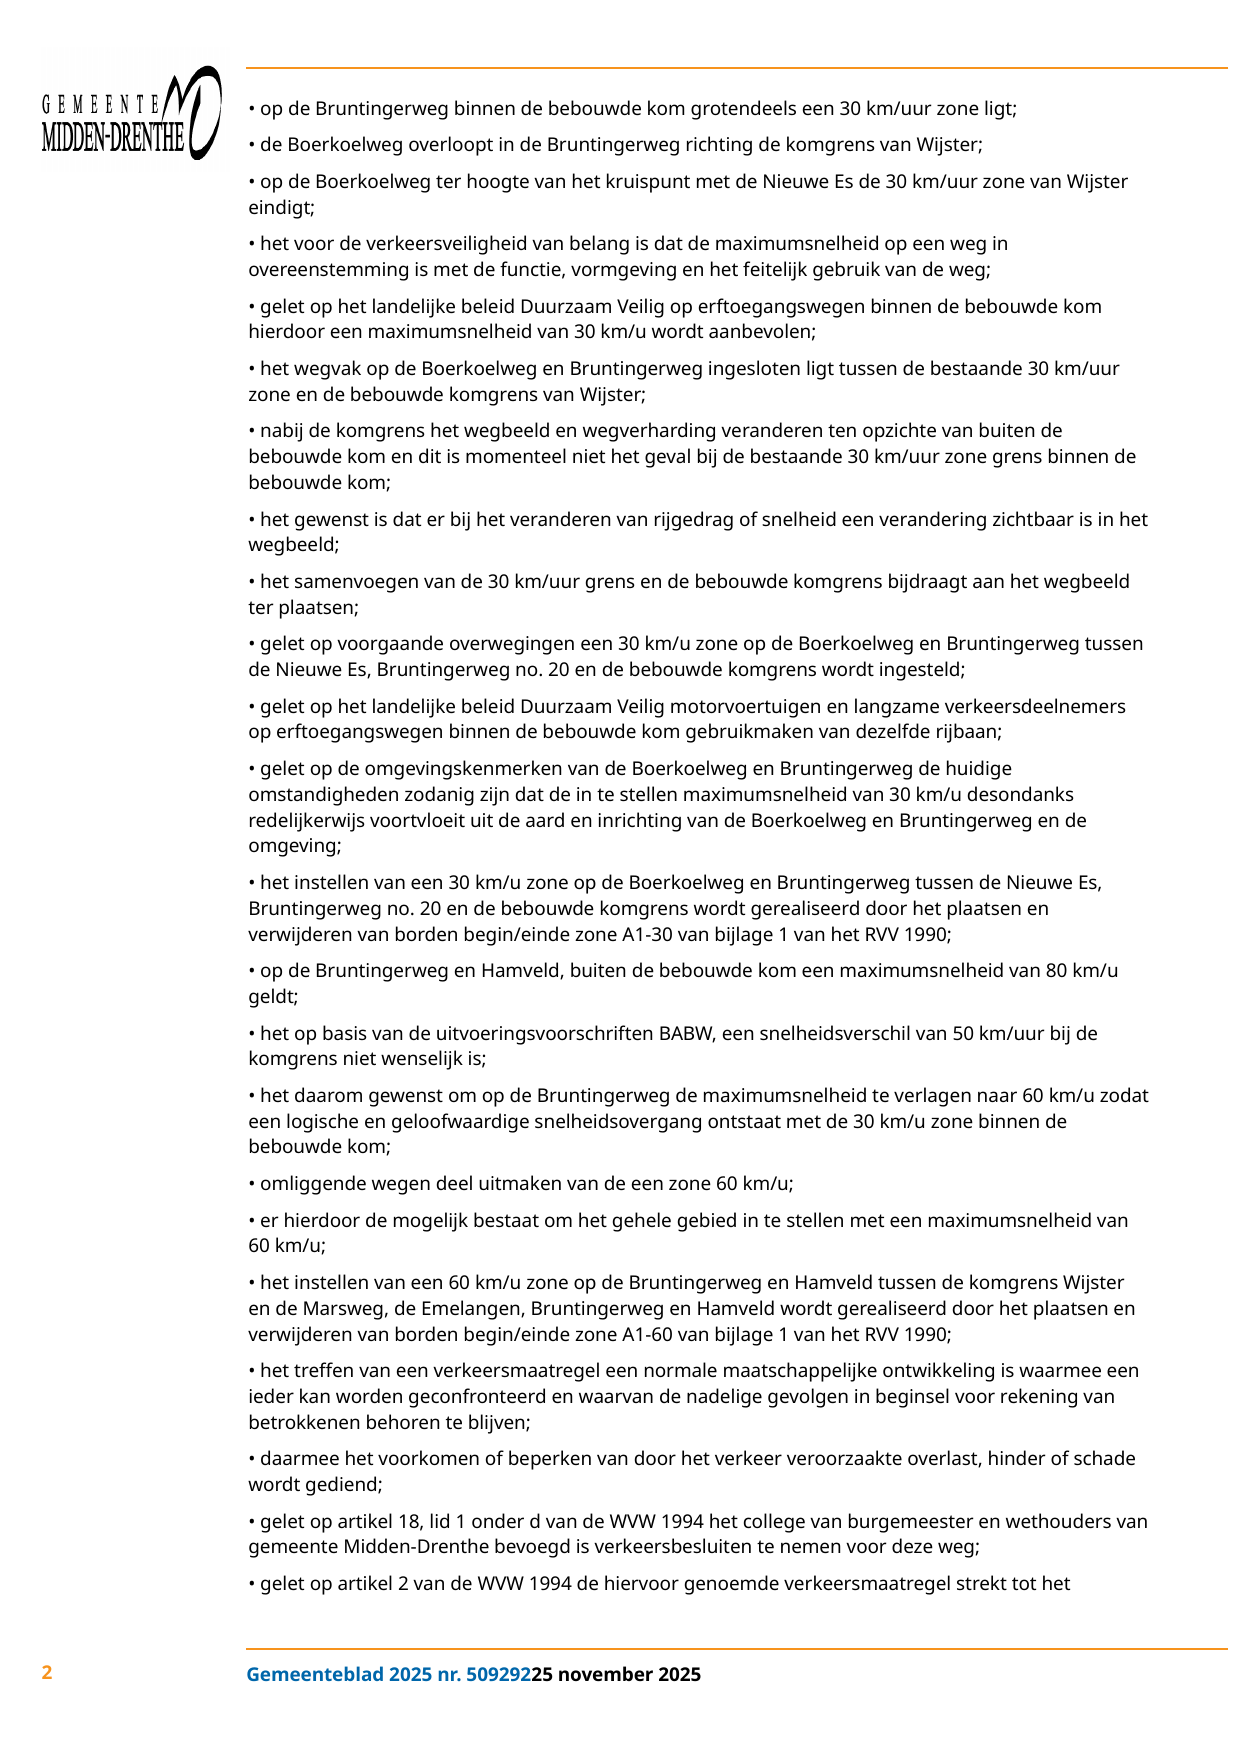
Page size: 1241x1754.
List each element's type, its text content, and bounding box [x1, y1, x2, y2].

text • het daarom gewenst om op de Bruntingerweg de maximumsnelheid te verlagen naar 60 km/u zodat een logische en geloofwaardige snelheidsovergang ontstaat met de 30 km/u zone binnen de bebouwde kom; [248, 1082, 1152, 1159]
text • er hierdoor de mogelijk bestaat om het gehele gebied in te stellen met een maximumsnelheid van 60 km/u; [248, 1207, 1152, 1258]
text • gelet op het landelijke beleid Duurzaam Veilig motorvoertuigen en langzame verkeersdeelnemers op erftoegangswegen binnen de bebouwde kom gebruikmaken van dezelfde rijbaan; [248, 693, 1152, 744]
text • de Boerkoelweg overloopt in de Bruntingerweg richting de komgrens van Wijster; [248, 131, 1152, 157]
text • het gewenst is dat er bij het veranderen van rijgedrag of snelheid een verandering zichtbaar is in het wegbeeld; [248, 506, 1152, 557]
text • nabij de komgrens het wegbeeld en wegverharding veranderen ten opzichte van buiten de bebouwde kom en dit is momenteel niet het geval bij de bestaande 30 km/uur zone grens binnen de bebouwde kom; [248, 418, 1152, 495]
text • het voor de verkeersveiligheid van belang is dat de maximumsnelheid op een weg in overeenstemming is met de functie, vormgeving en het feitelijk gebruik van de weg; [248, 231, 1152, 282]
text • gelet op artikel 18, lid 1 onder d van de WVW 1994 het college van burgemeester en wethouders van gemeente Midden-Drenthe bevoegd is verkeersbesluiten te nemen voor deze weg; [248, 1508, 1152, 1559]
text • het op basis van de uitvoeringsvoorschriften BABW, een snelheidsverschil van 50 km/uur bij de komgrens niet wenselijk is; [248, 1020, 1152, 1071]
text • omliggende wegen deel uitmaken van de een zone 60 km/u; [248, 1170, 1152, 1196]
text • het treffen van een verkeersmaatregel een normale maatschappelijke ontwikkeling is waarmee een ieder kan worden geconfronteerd en waarvan de nadelige gevolgen in beginsel voor rekening van betrokkenen behoren te blijven; [248, 1357, 1152, 1435]
text • daarmee het voorkomen of beperken van door het verkeer veroorzaakte overlast, hinder of schade wordt gediend; [248, 1446, 1152, 1497]
text • op de Bruntingerweg en Hamveld, buiten de bebouwde kom een maximumsnelheid van 80 km/u geldt; [248, 957, 1152, 1009]
text • op de Boerkoelweg ter hoogte van het kruispunt met de Nieuwe Es de 30 km/uur zone van Wijster eindigt; [248, 168, 1152, 219]
text • het wegvak op de Boerkoelweg en Bruntingerweg ingesloten ligt tussen de bestaande 30 km/uur zone en de bebouwde komgrens van Wijster; [248, 355, 1152, 407]
text • op de Bruntingerweg binnen de bebouwde kom grotendeels een 30 km/uur zone ligt; [248, 95, 1152, 121]
text • gelet op de omgevingskenmerken van de Boerkoelweg en Bruntingerweg de huidige omstandigheden zodanig zijn dat de in te stellen maximumsnelheid van 30 km/u desondanks redelijkerwijs voortvloeit uit de aard en inrichting van de Boerkoelweg en Bruntingerweg en de omgeving; [248, 755, 1152, 858]
text • het samenvoegen van de 30 km/uur grens en de bebouwde komgrens bijdraagt aan het wegbeeld ter plaatsen; [248, 568, 1152, 620]
text • gelet op voorgaande overwegingen een 30 km/u zone op de Boerkoelweg en Bruntingerweg tussen de Nieuwe Es, Bruntingerweg no. 20 en de bebouwde komgrens wordt ingesteld; [248, 631, 1152, 682]
text • het instellen van een 60 km/u zone op de Bruntingerweg en Hamveld tussen de komgrens Wijster en de Marsweg, de Emelangen, Bruntingerweg en Hamveld wordt gerealiseerd door het plaatsen en verwijderen van borden begin/einde zone A1-60 van bijlage 1 van het RVV 1990; [248, 1269, 1152, 1347]
picture [41, 47, 231, 172]
text • gelet op artikel 2 van de WVW 1994 de hiervoor genoemde verkeersmaatregel strekt tot het [248, 1570, 1152, 1596]
text • het instellen van een 30 km/u zone op de Boerkoelweg en Bruntingerweg tussen de Nieuwe Es, Bruntingerweg no. 20 en de bebouwde komgrens wordt gerealiseerd door het plaatsen en verwijderen van borden begin/einde zone A1-30 van bijlage 1 van het RVV 1990; [248, 869, 1152, 946]
text • gelet op het landelijke beleid Duurzaam Veilig op erftoegangswegen binnen de bebouwde kom hierdoor een maximumsnelheid van 30 km/u wordt aanbevolen; [248, 293, 1152, 344]
